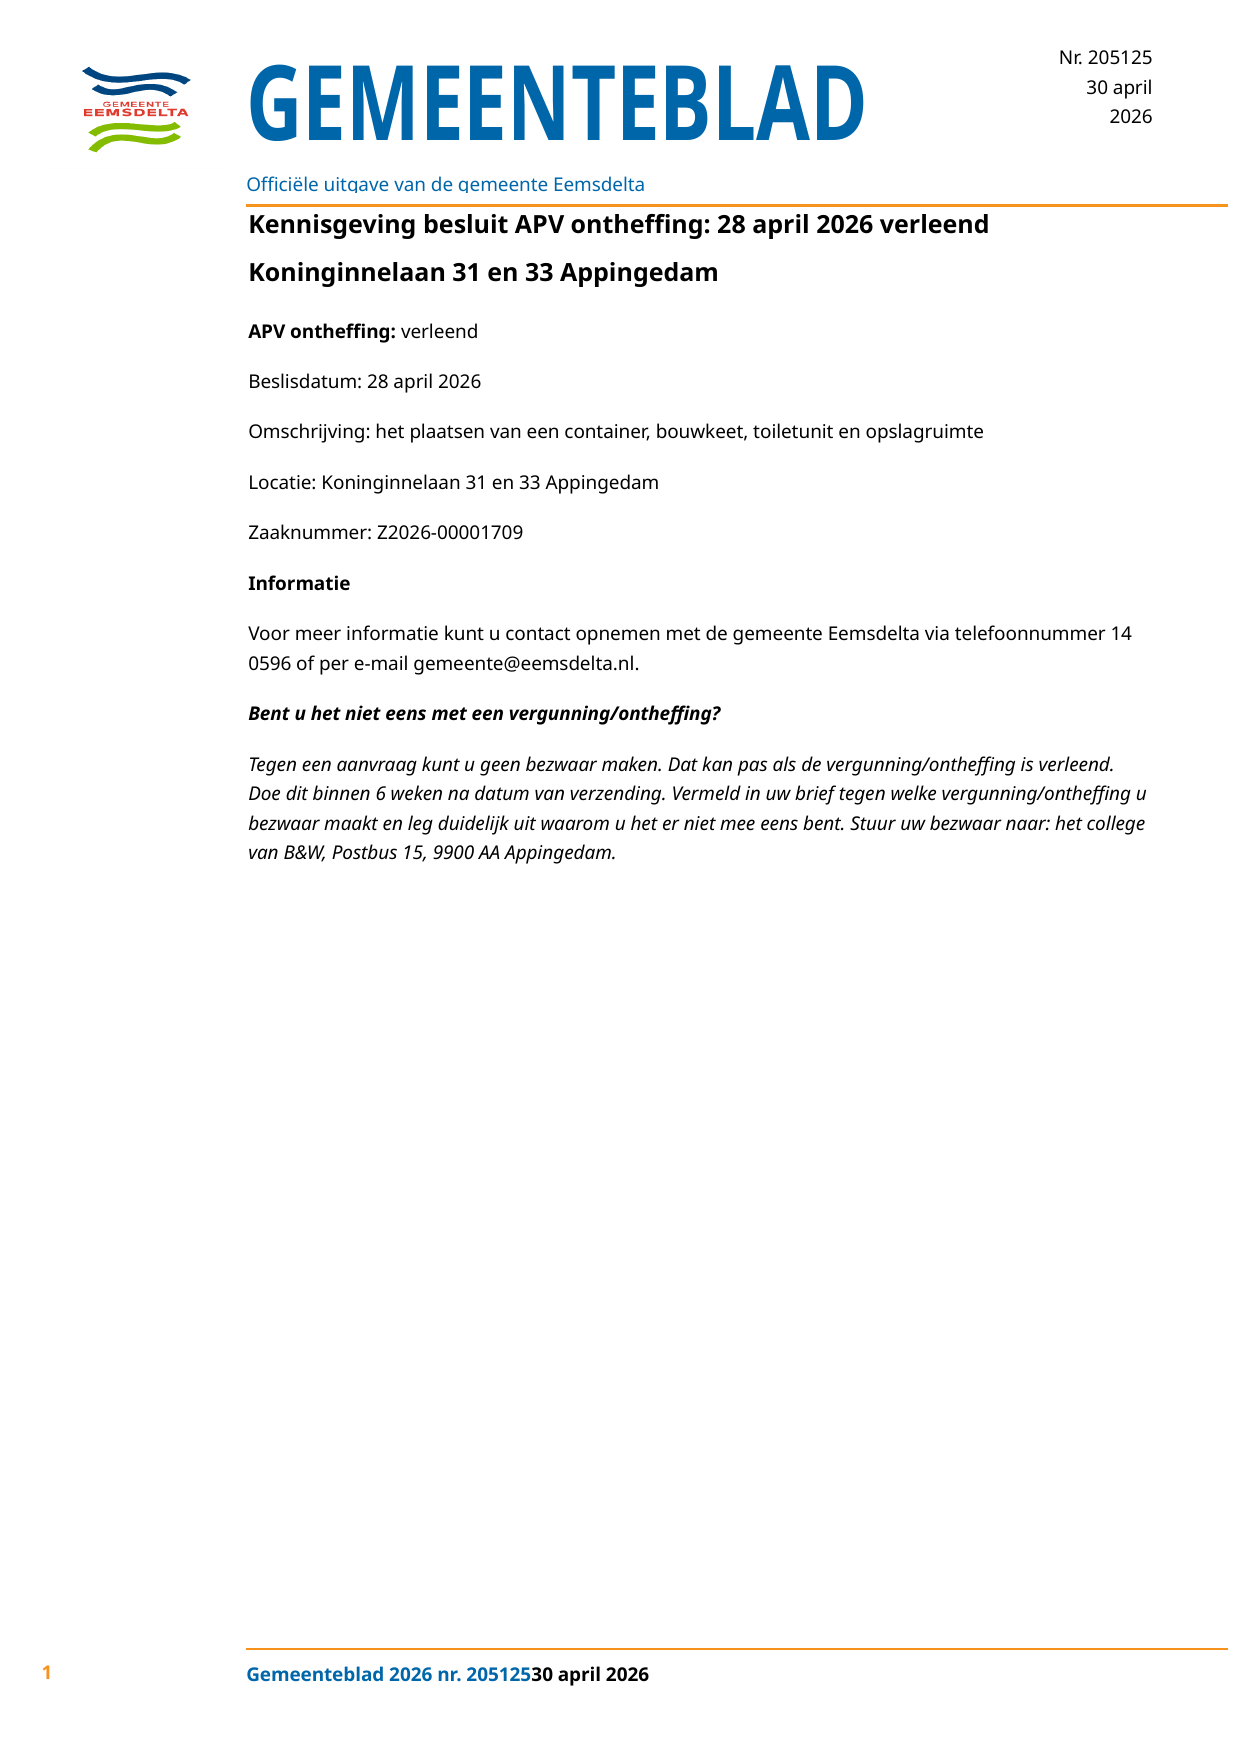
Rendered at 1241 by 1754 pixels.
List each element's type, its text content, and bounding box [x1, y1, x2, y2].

text Beslisdatum: 28 april 2026 [248, 368, 1152, 394]
text Omschrijving: het plaatsen van een container, bouwkeet, toiletunit en opslagruimte [248, 419, 1152, 444]
picture [41, 47, 231, 172]
text Zaaknummer: Z2026-00001709 [248, 519, 1152, 545]
text Bent u het niet eens met een vergunning/ontheffing? [248, 700, 1152, 726]
text Informatie [248, 570, 1152, 596]
text APV ontheffing: verleend [248, 318, 1152, 344]
text Voor meer informatie kunt u contact opnemen met de gemeente Eemsdelta via telefoonnummer 14 0596 of per e-mail gemeente@eemsdelta.nl. [248, 620, 1152, 676]
text Tegen een aanvraag kunt u geen bezwaar maken. Dat kan pas als de vergunning/ontheffing is verleend. Doe dit binnen 6 weken na datum van verzending. Vermeld in uw brief tegen welke vergunning/ontheffing u bezwaar maakt en leg duidelijk uit waarom u het er niet mee eens bent. Stuur uw bezwaar naar: het college van B&W, Postbus 15, 9900 AA Appingedam. [248, 751, 1152, 865]
text Kennisgeving besluit APV ontheffing: 28 april 2026 verleend Koninginnelaan 31 en 33 Appingedam [248, 207, 1152, 288]
text Locatie: Koninginnelaan 31 en 33 Appingedam [248, 469, 1152, 495]
